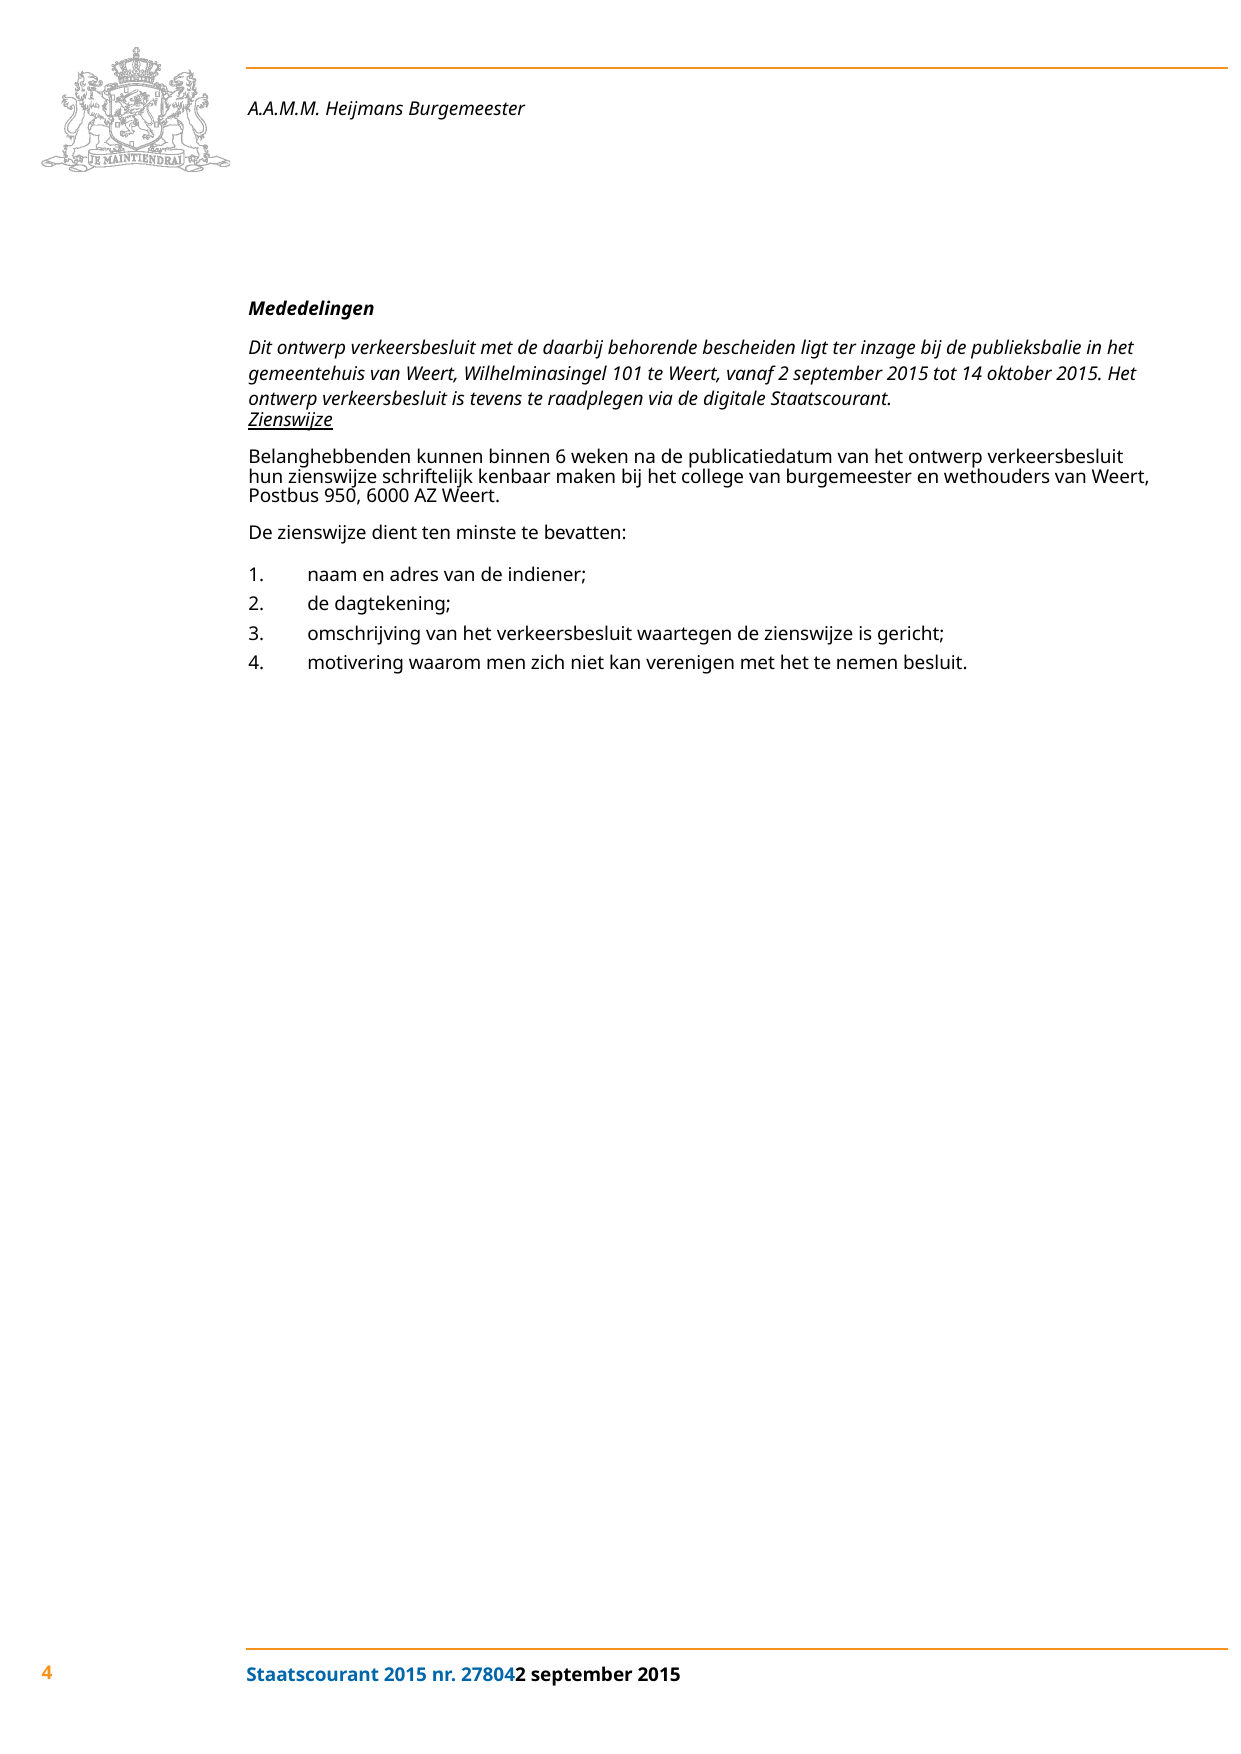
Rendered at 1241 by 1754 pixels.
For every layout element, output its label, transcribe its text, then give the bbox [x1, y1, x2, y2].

list omschrijving van het verkeersbesluit waartegen de zienswijze is gericht; [248, 620, 1152, 646]
text Dit ontwerp verkeersbesluit met de daarbij behorende bescheiden ligt ter inzage bij de publieksbalie in het gemeentehuis van Weert, Wilhelminasingel 101 te Weert, vanaf 2 september 2015 tot 14 oktober 2015. Het ontwerp verkeersbesluit is tevens te raadplegen via de digitale Staatscourant. [248, 334, 1152, 411]
list naam en adres van de indiener; [248, 561, 1152, 587]
text Belanghebbenden kunnen binnen 6 weken na de publicatiedatum van het ontwerp verkeersbesluit hun zienswijze schriftelijk kenbaar maken bij het college van burgemeester en wethouders van Weert, Postbus 950, 6000 AZ Weert. [248, 448, 1152, 506]
text Mededelingen [248, 295, 1152, 321]
text De zienswijze dient ten minste te bevatten: [248, 524, 1152, 543]
list motivering waarom men zich niet kan verenigen met het te nemen besluit. [248, 649, 1152, 675]
text Zienswijze [248, 411, 1152, 431]
picture [41, 47, 231, 172]
text A.A.M.M. Heijmans Burgemeester [248, 95, 1152, 121]
list de dagtekening; [248, 590, 1152, 616]
